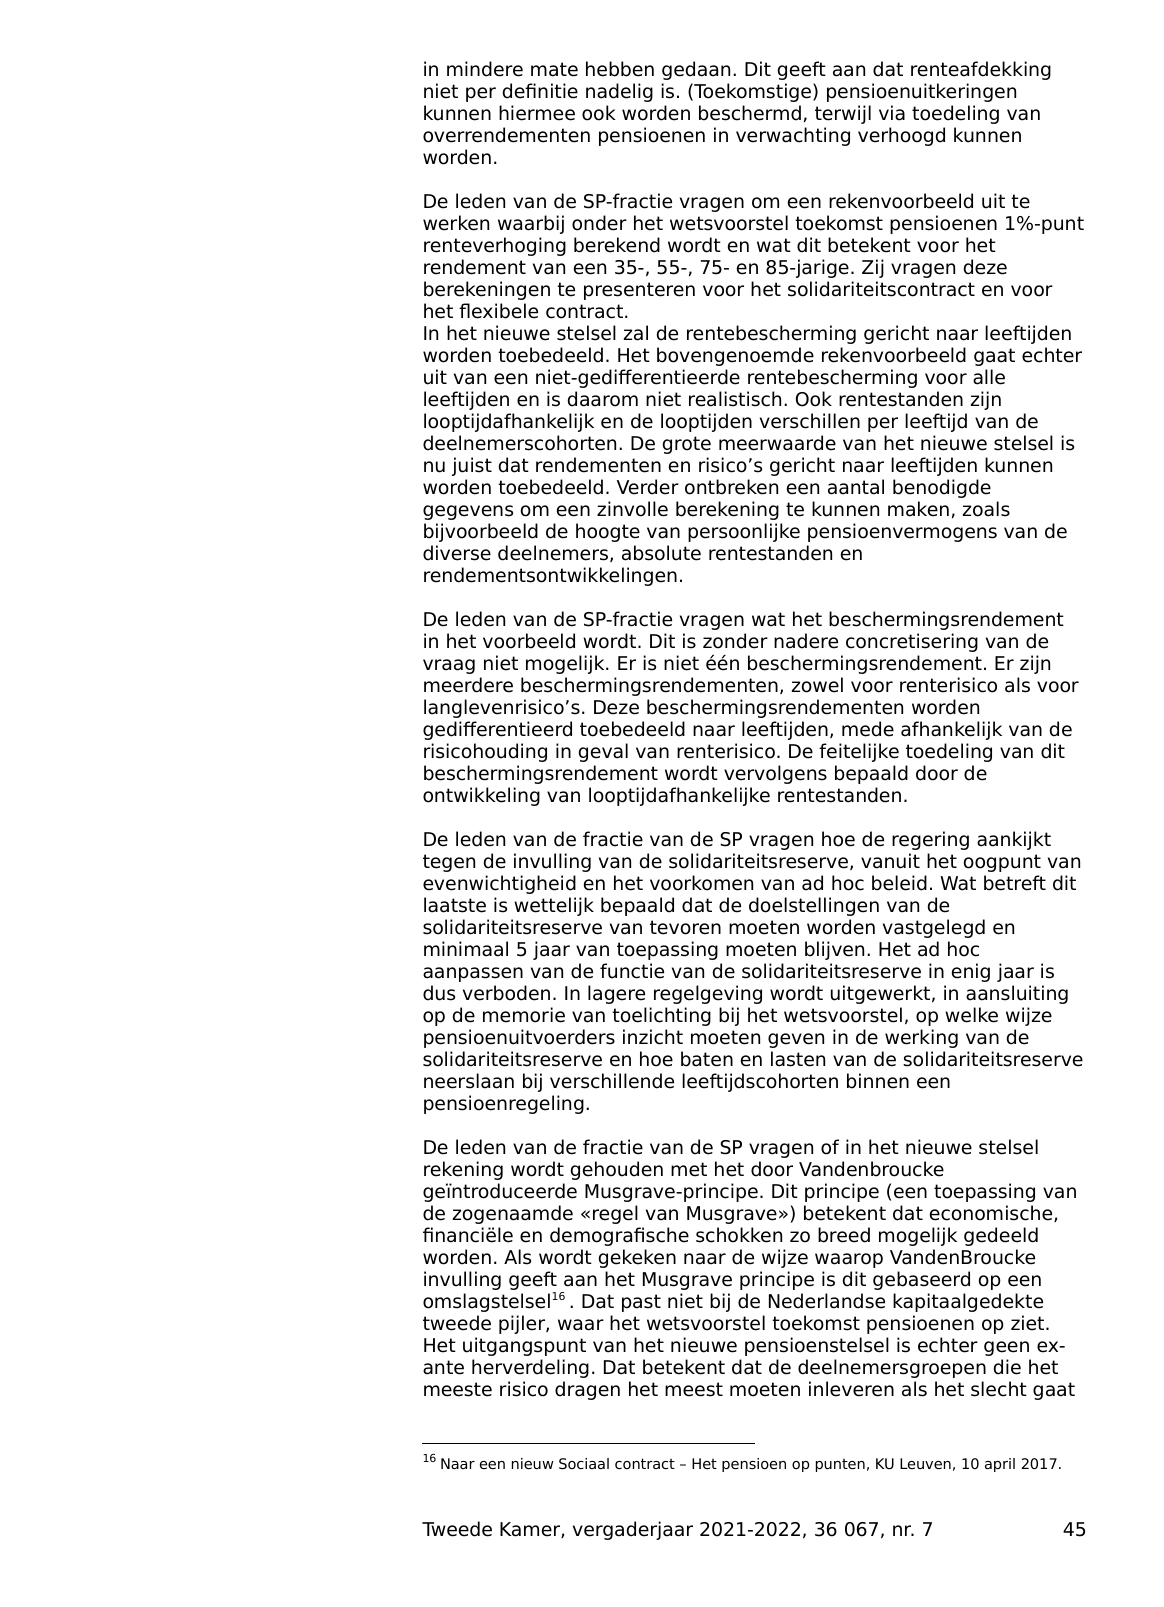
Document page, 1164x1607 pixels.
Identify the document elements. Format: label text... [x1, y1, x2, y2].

text Naar een nieuw Sociaal contract – Het pensioen op punten, KU Leuven, 10 april 2017. [422, 1452, 1087, 1474]
text De leden van de fractie van de SP vragen of in het nieuwe stelsel rekening wordt gehouden met het door Vandenbroucke geïntroduceerde Musgrave-principe. Dit principe (een toepassing van de zogenaamde «regel van Musgrave») betekent dat economische, financiële en demografische schokken zo breed mogelijk gedeeld worden. Als wordt gekeken naar de wijze waarop VandenBroucke invulling geeft aan het Musgrave principe is dit gebaseerd op een omslagstelsel. Dat past niet bij de Nederlandse kapitaalgedekte tweede pijler, waar het wetsvoorstel toekomst pensioenen op ziet. Het uitgangspunt van het nieuwe pensioenstelsel is echter geen ex-ante herverdeling. Dat betekent dat de deelnemersgroepen die het meeste risico dragen het meest moeten inleveren als het slecht gaat [422, 1137, 1087, 1401]
text De leden van de fractie van de SP vragen hoe de regering aankijkt tegen de invulling van de solidariteitsreserve, vanuit het oogpunt van evenwichtigheid en het voorkomen van ad hoc beleid. Wat betreft dit laatste is wettelijk bepaald dat de doelstellingen van de solidariteitsreserve van tevoren moeten worden vastgelegd en minimaal 5 jaar van toepassing moeten blijven. Het ad hoc aanpassen van de functie van de solidariteitsreserve in enig jaar is dus verboden. In lagere regelgeving wordt uitgewerkt, in aansluiting op de memorie van toelichting bij het wetsvoorstel, op welke wijze pensioenuitvoerders inzicht moeten geven in de werking van de solidariteitsreserve en hoe baten en lasten van de solidariteitsreserve neerslaan bij verschillende leeftijdscohorten binnen een pensioenregeling. [422, 829, 1087, 1115]
text De leden van de SP-fractie vragen wat het beschermingsrendement in het voorbeeld wordt. Dit is zonder nadere concretisering van de vraag niet mogelijk. Er is niet één beschermingsrendement. Er zijn meerdere beschermingsrendementen, zowel voor renterisico als voor langlevenrisico’s. Deze beschermingsrendementen worden gedifferentieerd toebedeeld naar leeftijden, mede afhankelijk van de risicohouding in geval van renterisico. De feitelijke toedeling van dit beschermingsrendement wordt vervolgens bepaald door de ontwikkeling van looptijdafhankelijke rentestanden. [422, 609, 1087, 807]
text In het nieuwe stelsel zal de rentebescherming gericht naar leeftijden worden toebedeeld. Het bovengenoemde rekenvoorbeeld gaat echter uit van een niet-gedifferentieerde rentebescherming voor alle leeftijden en is daarom niet realistisch. Ook rentestanden zijn looptijdafhankelijk en de looptijden verschillen per leeftijd van de deelnemerscohorten. De grote meerwaarde van het nieuwe stelsel is nu juist dat rendementen en risico’s gericht naar leeftijden kunnen worden toebedeeld. Verder ontbreken een aantal benodigde gegevens om een zinvolle berekening te kunnen maken, zoals bijvoorbeeld de hoogte van persoonlijke pensioenvermogens van de diverse deelnemers, absolute rentestanden en rendementsontwikkelingen. [422, 323, 1087, 587]
text De leden van de SP-fractie vragen om een rekenvoorbeeld uit te werken waarbij onder het wetsvoorstel toekomst pensioenen 1%-punt renteverhoging berekend wordt en wat dit betekent voor het rendement van een 35-, 55-, 75- en 85-jarige. Zij vragen deze berekeningen te presenteren voor het solidariteitscontract en voor het flexibele contract. [422, 191, 1087, 323]
text in mindere mate hebben gedaan. Dit geeft aan dat renteafdekking niet per definitie nadelig is. (Toekomstige) pensioenuitkeringen kunnen hiermee ook worden beschermd, terwijl via toedeling van overrendementen pensioenen in verwachting verhoogd kunnen worden. [422, 59, 1087, 169]
